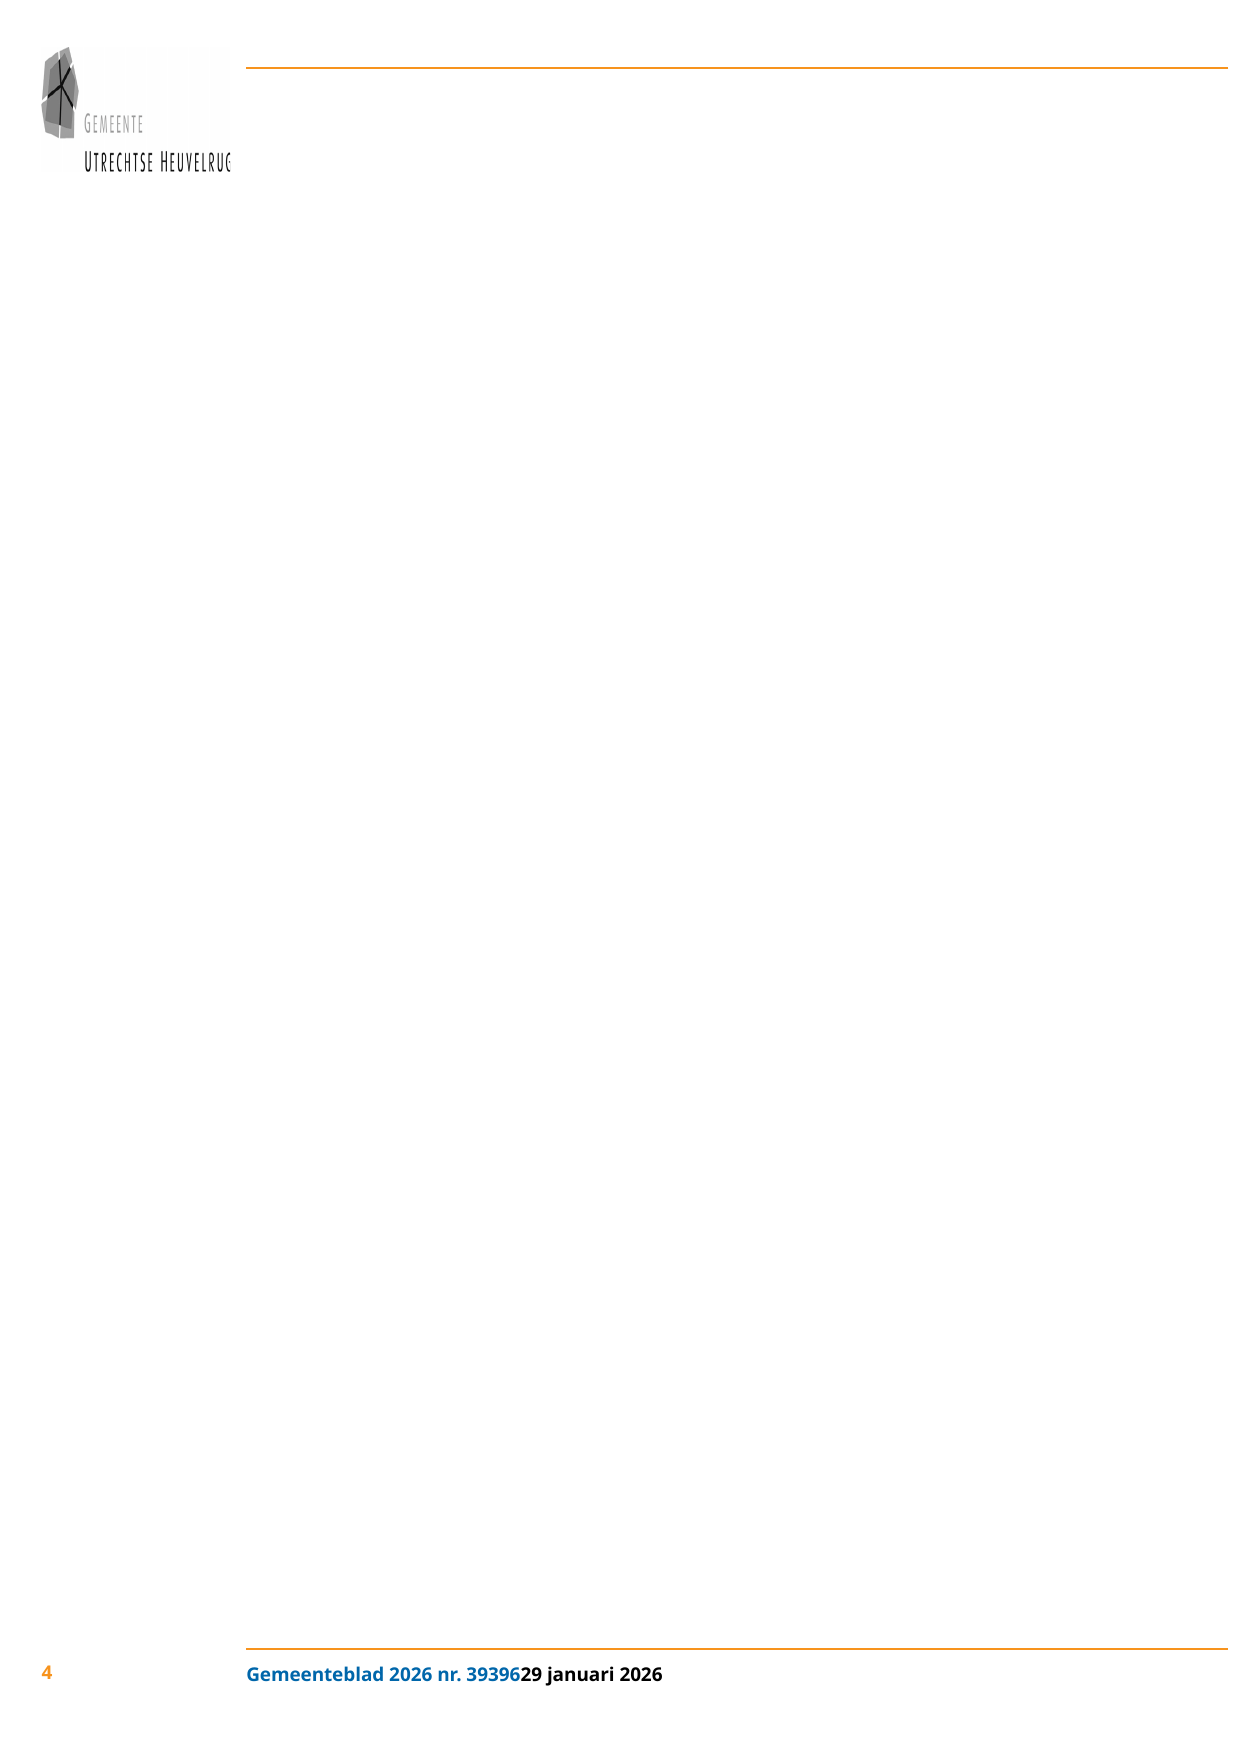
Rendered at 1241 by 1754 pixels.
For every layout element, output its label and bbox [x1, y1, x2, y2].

picture [41, 47, 231, 172]
